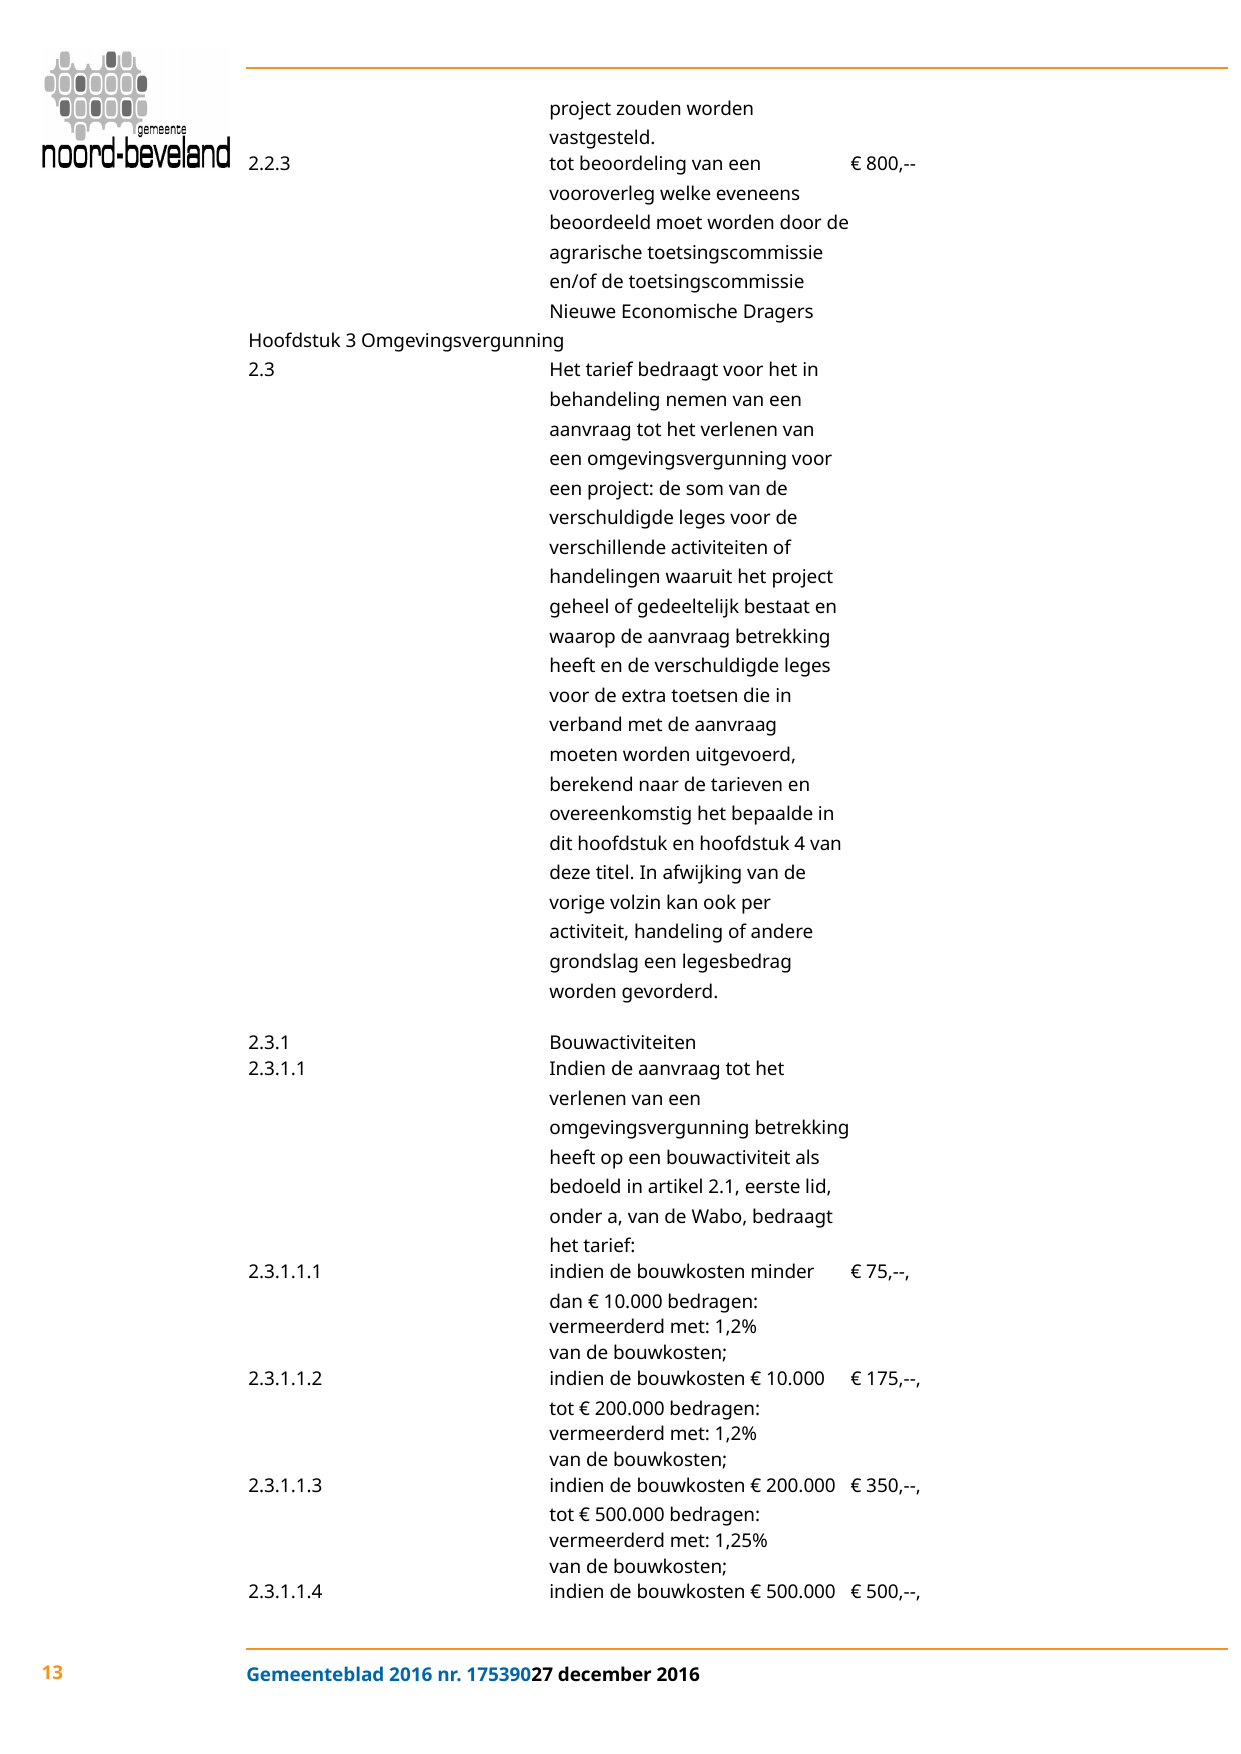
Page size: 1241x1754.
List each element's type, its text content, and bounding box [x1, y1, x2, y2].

table_cell [248, 1553, 549, 1579]
table_cell Indien de aanvraag tot het verlenen van een omgevingsvergunning betrekking heeft op een bouwactiviteit als bedoeld in artikel 2.1, eerste lid, onder a, van de Wabo, bedraagt het tarief: [549, 1055, 850, 1258]
table_cell van de bouwkosten; [549, 1339, 850, 1365]
table_cell indien de bouwkosten minder dan € 10.000 bedragen: [549, 1258, 850, 1314]
table_cell [248, 1004, 549, 1029]
table_cell vermeerderd met: 1,25% [549, 1527, 850, 1553]
table_cell 2.3.1.1.2 [248, 1365, 549, 1420]
table_cell 2.3.1.1 [248, 1055, 549, 1258]
table_cell € 500,--, [850, 1579, 1152, 1604]
table_cell [248, 1339, 549, 1365]
table_header Het tarief bedraagt voor het in behandeling nemen van een aanvraag tot het verlenen van een omgevingsvergunning voor een project: de som van de verschuldigde leges voor de verschillende activiteiten of handelingen waaruit het project geheel of gedeeltelijk bestaat en waarop de aanvraag betrekking heeft en de verschuldigde leges voor de extra toetsen die in verband met de aanvraag moeten worden uitgevoerd, berekend naar de tarieven en overeenkomstig het bepaalde in dit hoofdstuk en hoofdstuk 4 van deze titel. In afwijking van de vorige volzin kan ook per activiteit, handeling of andere grondslag een legesbedrag worden gevorderd. [549, 357, 850, 1004]
table_cell [248, 1527, 549, 1553]
table_cell vermeerderd met: 1,2% [549, 1314, 850, 1339]
table_cell € 75,--, [850, 1258, 1152, 1314]
table_header 2.3 [248, 357, 549, 1004]
table_cell € 800,-- [850, 150, 1152, 324]
table_cell indien de bouwkosten € 10.000 tot € 200.000 bedragen: [549, 1365, 850, 1420]
table_cell € 350,--, [850, 1472, 1152, 1527]
table_cell 2.3.1.1.1 [248, 1258, 549, 1314]
table_cell [549, 1004, 850, 1029]
table_cell project zouden worden vastgesteld. [549, 95, 850, 150]
table_cell [850, 1004, 1152, 1029]
table_cell 2.3.1.1.4 [248, 1579, 549, 1604]
table_cell [248, 1446, 549, 1472]
table_header [850, 357, 1152, 1004]
table_cell Bouwactiviteiten [549, 1029, 850, 1055]
text Hoofdstuk 3 Omgevingsvergunning [248, 327, 1152, 353]
table_cell van de bouwkosten; [549, 1553, 850, 1579]
table_cell € 175,--, [850, 1365, 1152, 1420]
table_cell vermeerderd met: 1,2% [549, 1420, 850, 1446]
table_cell indien de bouwkosten € 500.000 [549, 1579, 850, 1604]
table_cell [850, 1029, 1152, 1055]
table_cell 2.3.1 [248, 1029, 549, 1055]
table_cell tot beoordeling van een vooroverleg welke eveneens beoordeeld moet worden door de agrarische toetsingscommissie en/of de toetsingscommissie Nieuwe Economische Dragers [549, 150, 850, 324]
table_cell [248, 95, 549, 150]
table_cell van de bouwkosten; [549, 1446, 850, 1472]
picture [41, 47, 231, 172]
table_cell 2.3.1.1.3 [248, 1472, 549, 1527]
table_cell [850, 1055, 1152, 1258]
table_cell 2.2.3 [248, 150, 549, 324]
table_cell [248, 1314, 549, 1339]
table_cell indien de bouwkosten € 200.000 tot € 500.000 bedragen: [549, 1472, 850, 1527]
table_cell [248, 1420, 549, 1446]
